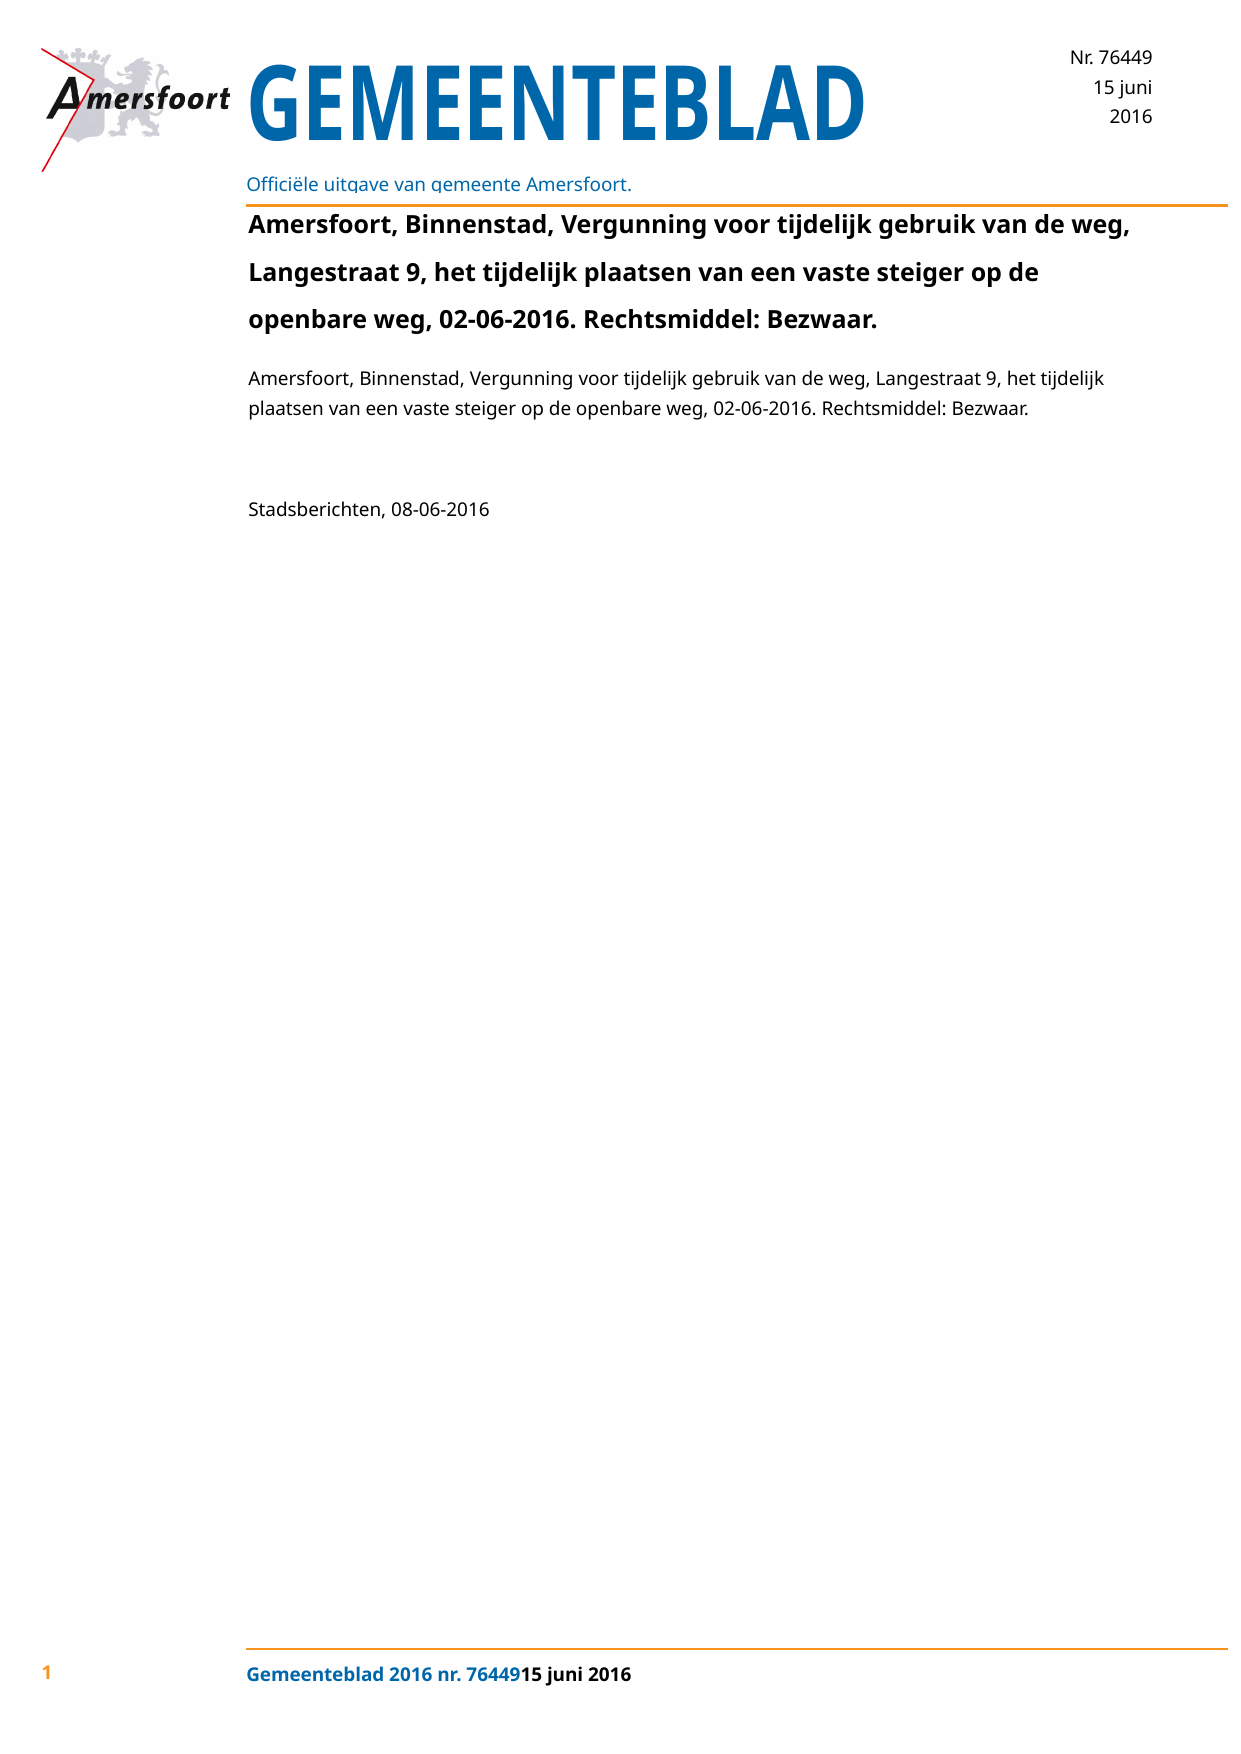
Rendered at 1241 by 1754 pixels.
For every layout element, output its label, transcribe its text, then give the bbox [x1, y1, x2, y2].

picture [41, 47, 231, 172]
text Amersfoort, Binnenstad, Vergunning voor tijdelijk gebruik van de weg, Langestraat 9, het tijdelijk plaatsen van een vaste steiger op de openbare weg, 02-06-2016. Rechtsmiddel: Bezwaar. [248, 366, 1152, 421]
text Amersfoort, Binnenstad, Vergunning voor tijdelijk gebruik van de weg, Langestraat 9, het tijdelijk plaatsen van een vaste steiger op de openbare weg, 02-06-2016. Rechtsmiddel: Bezwaar. [248, 207, 1152, 336]
text Stadsberichten, 08-06-2016 [248, 496, 1152, 522]
